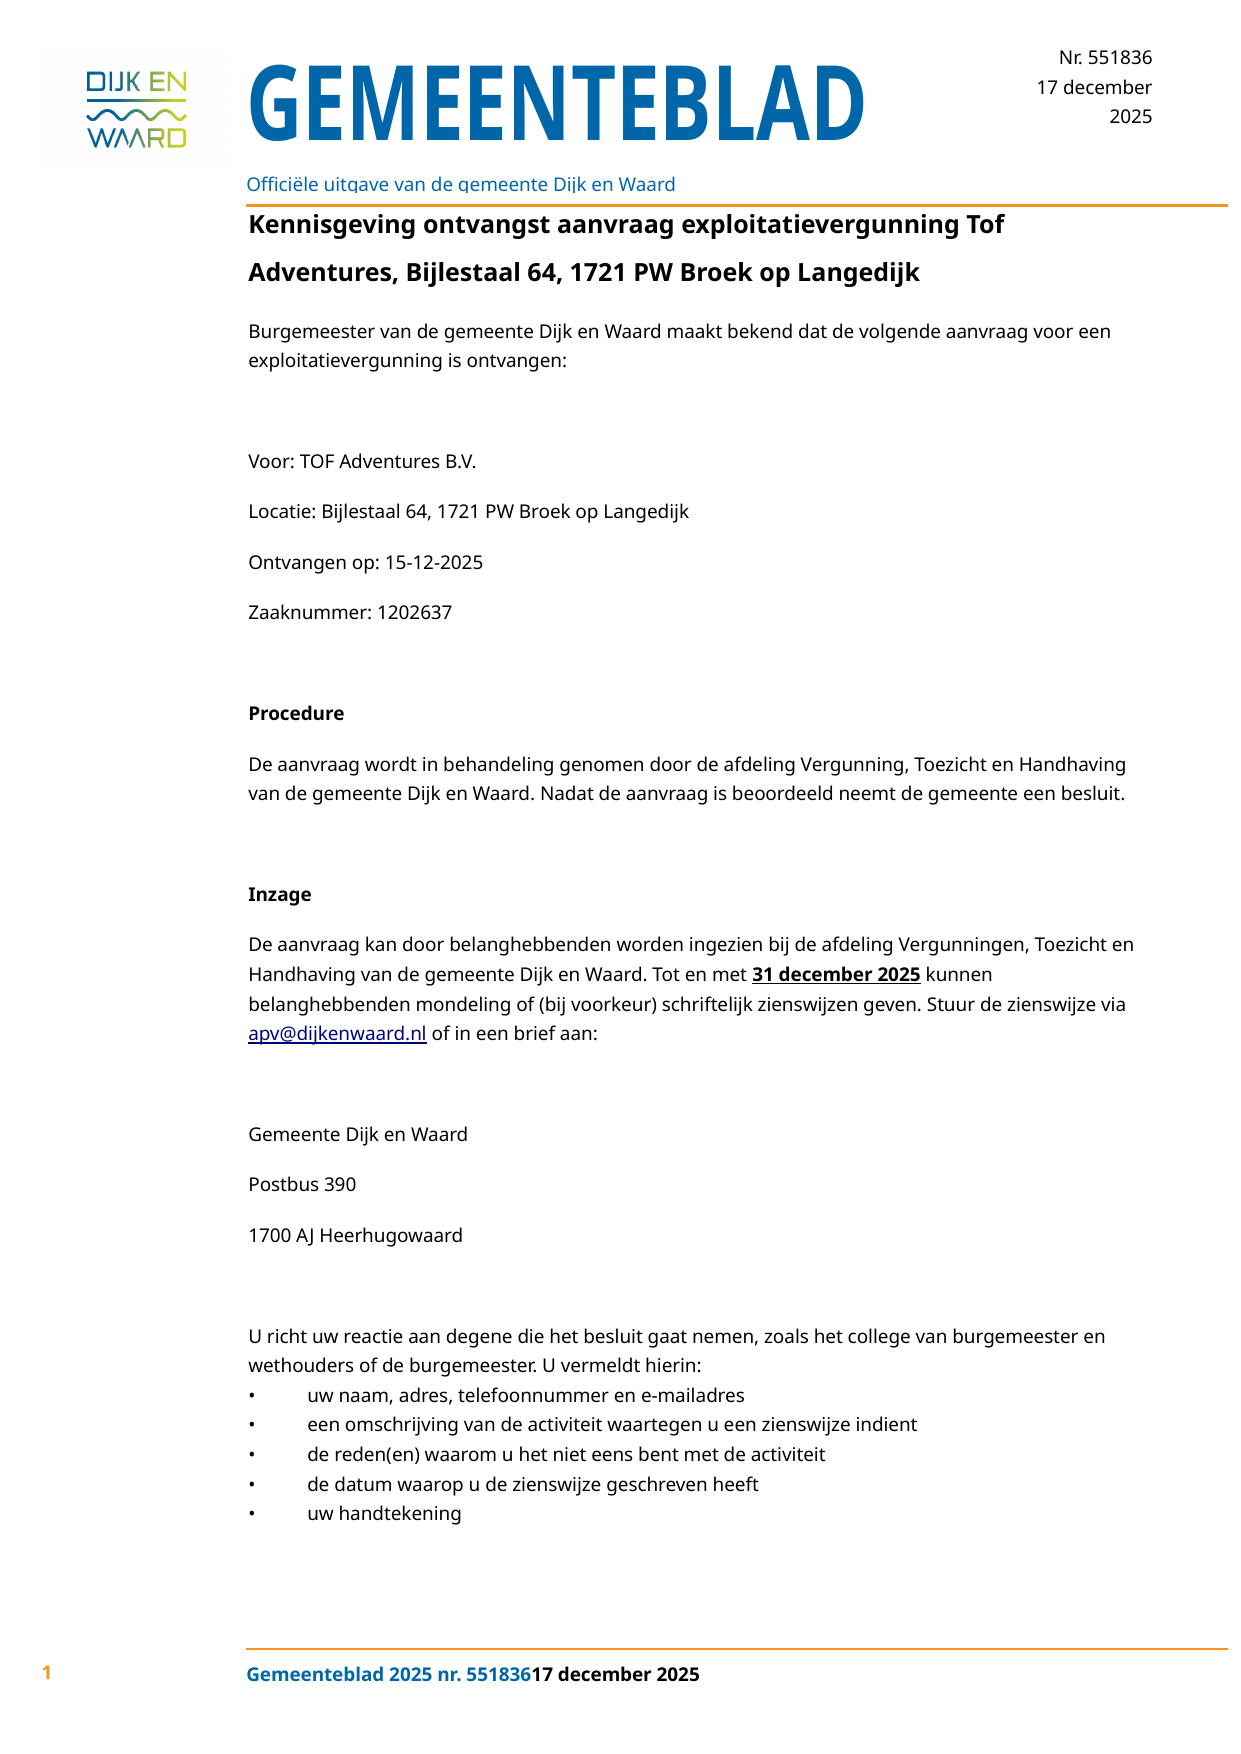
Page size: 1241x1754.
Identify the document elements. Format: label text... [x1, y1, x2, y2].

text Burgemeester van de gemeente Dijk en Waard maakt bekend dat de volgende aanvraag voor een exploitatievergunning is ontvangen: [248, 318, 1152, 373]
text De aanvraag kan door belanghebbenden worden ingezien bij de afdeling Vergunningen, Toezicht en Handhaving van de gemeente Dijk en Waard. Tot en met 31 december 2025 kunnen belanghebbenden mondeling of (bij voorkeur) schriftelijk zienswijzen geven. Stuur de zienswijze via apv@dijkenwaard.nl of in een brief aan: [248, 932, 1152, 1046]
text Locatie: Bijlestaal 64, 1721 PW Broek op Langedijk [248, 499, 1152, 524]
text Ontvangen op: 15-12-2025 [248, 549, 1152, 575]
list de reden(en) waarom u het niet eens bent met de activiteit [248, 1441, 1152, 1467]
list uw handtekening [248, 1500, 1152, 1526]
text Procedure [248, 700, 1152, 726]
text Postbus 390 [248, 1172, 1152, 1197]
text Zaaknummer: 1202637 [248, 599, 1152, 625]
text 1700 AJ Heerhugowaard [248, 1222, 1152, 1248]
text Inzage [248, 881, 1152, 907]
list uw naam, adres, telefoonnummer en e-mailadres [248, 1382, 1152, 1408]
text Gemeente Dijk en Waard [248, 1121, 1152, 1147]
list een omschrijving van de activiteit waartegen u een zienswijze indient [248, 1412, 1152, 1437]
text U richt uw reactie aan degene die het besluit gaat nemen, zoals het college van burgemeester en wethouders of de burgemeester. U vermeldt hierin: [248, 1323, 1152, 1378]
list de datum waarop u de zienswijze geschreven heeft [248, 1471, 1152, 1497]
text Voor: TOF Adventures B.V. [248, 448, 1152, 474]
picture [41, 47, 231, 172]
text Kennisgeving ontvangst aanvraag exploitatievergunning Tof Adventures, Bijlestaal 64, 1721 PW Broek op Langedijk [248, 207, 1152, 288]
text De aanvraag wordt in behandeling genomen door de afdeling Vergunning, Toezicht en Handhaving van de gemeente Dijk en Waard. Nadat de aanvraag is beoordeeld neemt de gemeente een besluit. [248, 751, 1152, 806]
